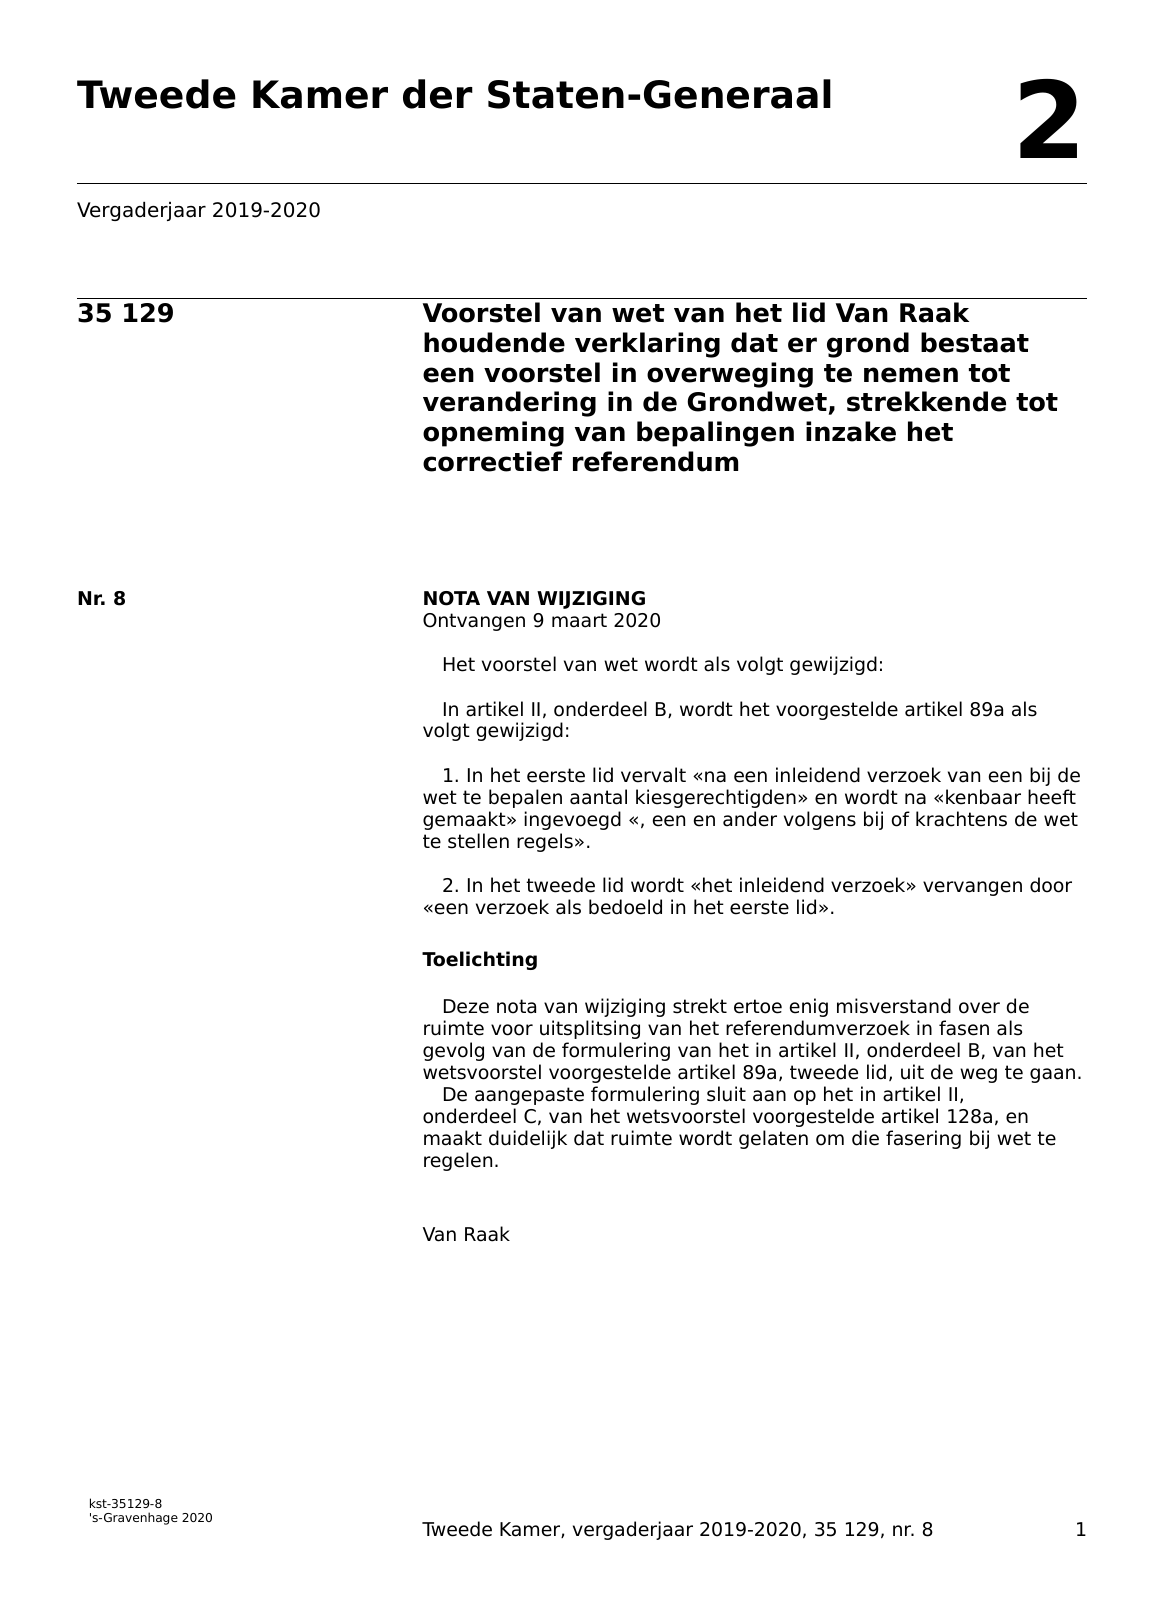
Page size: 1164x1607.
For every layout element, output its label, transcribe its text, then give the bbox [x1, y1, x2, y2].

table_header 2 [886, 59, 1087, 183]
text Deze nota van wijziging strekt ertoe enig misverstand over de ruimte voor uitsplitsing van het referendumverzoek in fasen als gevolg van de formulering van het in artikel II, onderdeel B, van het wetsvoorstel voorgestelde artikel 89a, tweede lid, uit de weg te gaan. [422, 996, 1087, 1083]
text De aangepaste formulering sluit aan op het in artikel II, onderdeel C, van het wetsvoorstel voorgestelde artikel 128a, en maakt duidelijk dat ruimte wordt gelaten om die fasering bij wet te regelen. [422, 1083, 1087, 1171]
text kst-35129-8 [88, 1497, 323, 1511]
text Het voorstel van wet wordt als volgt gewijzigd: [422, 654, 1087, 676]
text 2. In het tweede lid wordt «het inleidend verzoek» vervangen door «een verzoek als bedoeld in het eerste lid». [422, 875, 1087, 919]
subtitle 35 129 Voorstel van wet van het lid Van Raak houdende verklaring dat er grond bestaat een voorstel in overweging te nemen tot verandering in de Grondwet, strekkende tot opneming van bepalingen inzake het correctief referendum [77, 299, 1087, 477]
text In artikel II, onderdeel B, wordt het voorgestelde artikel 89a als volgt gewijzigd: [422, 698, 1087, 742]
table_header Tweede Kamer der Staten-Generaal [77, 59, 886, 183]
subtitle Nr. 8 NOTA VAN WIJZIGING [77, 588, 1087, 610]
table_cell Vergaderjaar 2019-2020 [77, 184, 1087, 298]
text 1. In het eerste lid vervalt «na een inleidend verzoek van een bij de wet te bepalen aantal kiesgerechtigden» en wordt na «kenbaar heeft gemaakt» ingevoegd «, een en ander volgens bij of krachtens de wet te stellen regels». [422, 764, 1087, 852]
subtitle Toelichting [422, 949, 1087, 971]
text Ontvangen 9 maart 2020 [422, 610, 1087, 632]
text Van Raak [422, 1201, 1087, 1245]
text 's-Gravenhage 2020 [88, 1511, 323, 1525]
